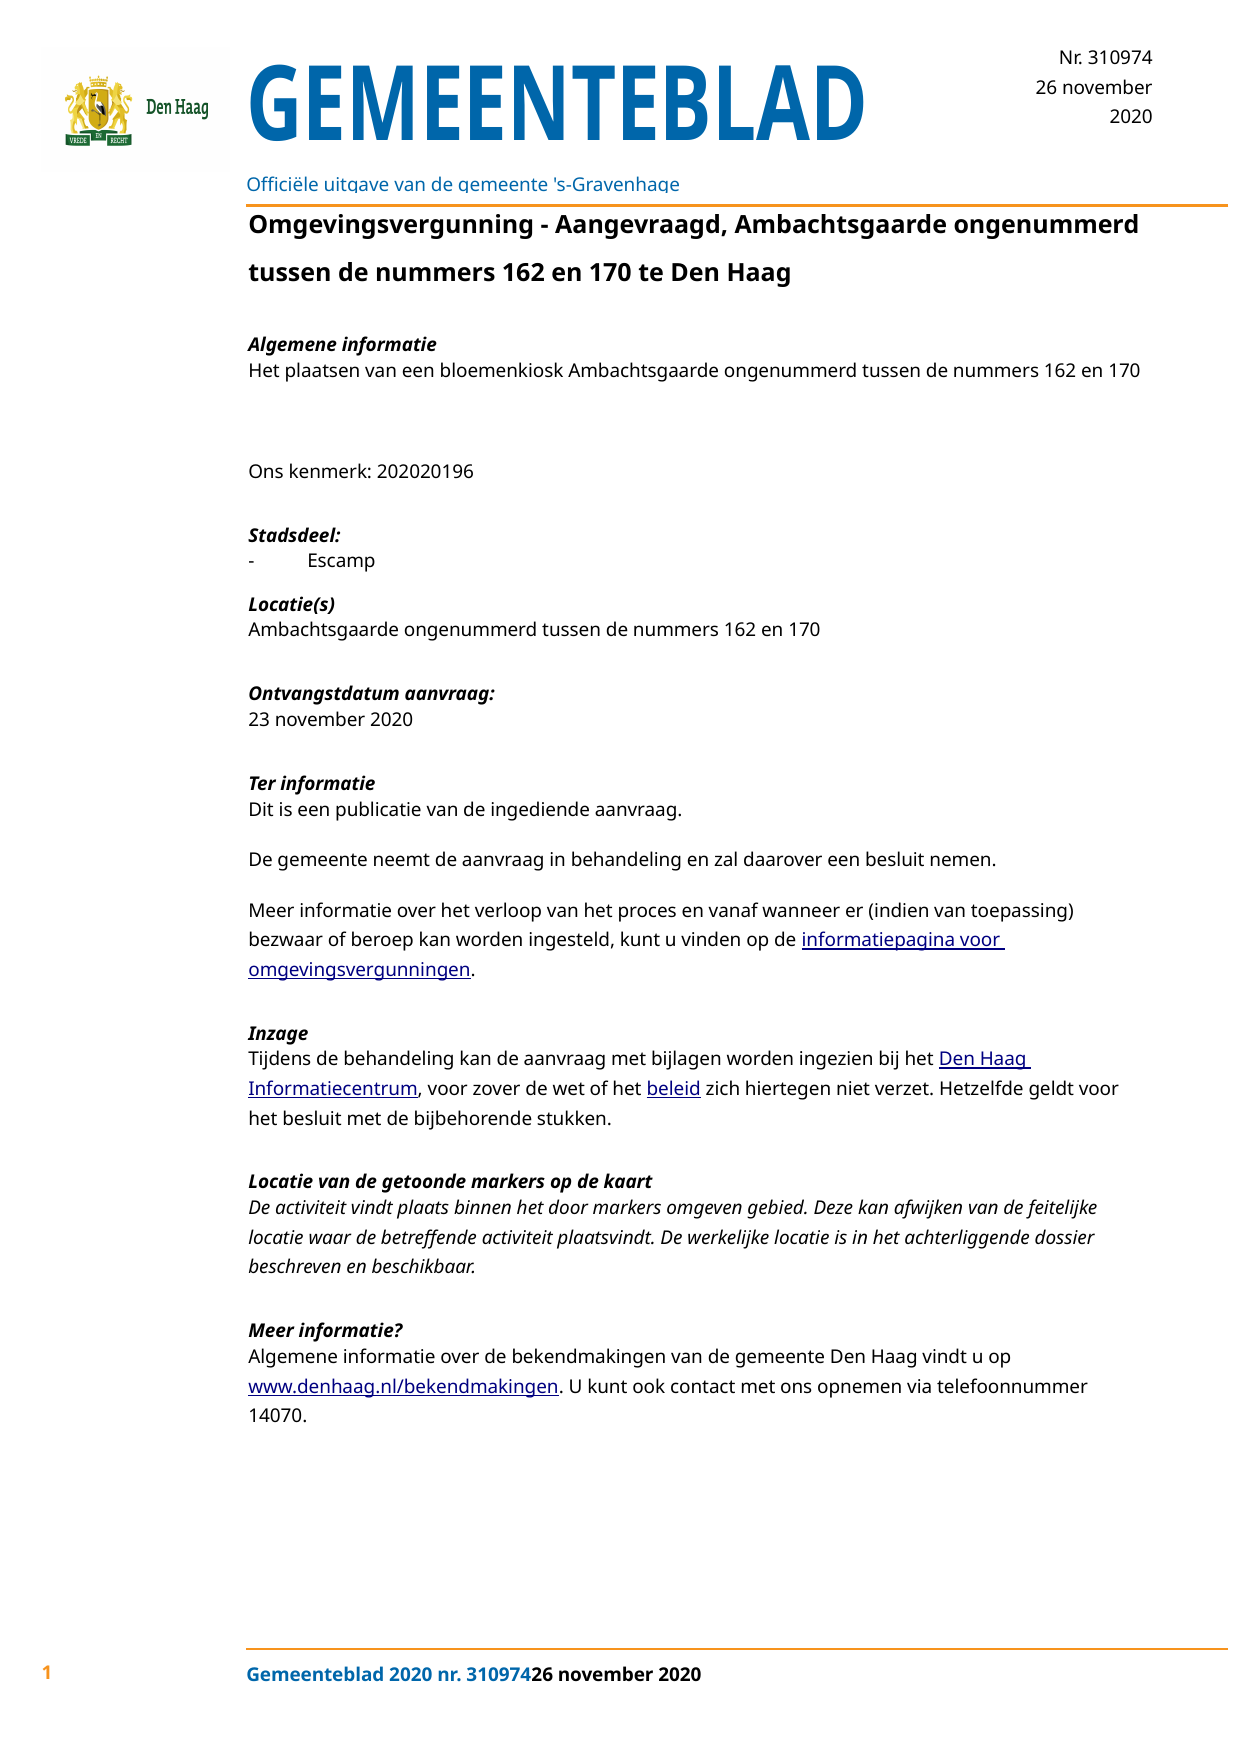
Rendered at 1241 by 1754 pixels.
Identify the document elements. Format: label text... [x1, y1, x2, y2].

text Ontvangstdatum aanvraag: [248, 681, 1152, 706]
text Het plaatsen van een bloemenkiosk Ambachtsgaarde ongenummerd tussen de nummers 162 en 170 [248, 357, 1152, 383]
text Stadsdeel: [248, 522, 1152, 548]
text Algemene informatie [248, 331, 1152, 357]
text Locatie(s) [248, 591, 1152, 617]
text Omgevingsvergunning - Aangevraagd, Ambachtsgaarde ongenummerd tussen de nummers 162 en 170 te Den Haag [248, 207, 1152, 288]
text Meer informatie over het verloop van het proces en vanaf wanneer er (indien van toepassing) bezwaar of beroep kan worden ingesteld, kunt u vinden op de informatiepagina voor omgevingsvergunningen. [248, 897, 1152, 982]
picture [41, 47, 231, 172]
text Ons kenmerk: 202020196 [248, 458, 1152, 484]
list Escamp [248, 548, 1152, 573]
text Algemene informatie over de bekendmakingen van de gemeente Den Haag vindt u op www.denhaag.nl/bekendmakingen. U kunt ook contact met ons opnemen via telefoonnummer 14070. [248, 1343, 1152, 1428]
text Ambachtsgaarde ongenummerd tussen de nummers 162 en 170 [248, 617, 1152, 642]
text Ter informatie [248, 770, 1152, 796]
text Tijdens de behandeling kan de aanvraag met bijlagen worden ingezien bij het Den Haag Informatiecentrum, voor zover de wet of het beleid zich hiertegen niet verzet. Hetzelfde geldt voor het besluit met de bijbehorende stukken. [248, 1046, 1152, 1131]
text Dit is een publicatie van de ingediende aanvraag. [248, 796, 1152, 822]
text De gemeente neemt de aanvraag in behandeling en zal daarover een besluit nemen. [248, 846, 1152, 872]
text Meer informatie? [248, 1318, 1152, 1343]
text 23 november 2020 [248, 706, 1152, 732]
text Locatie van de getoonde markers op de kaart [248, 1169, 1152, 1194]
text De activiteit vindt plaats binnen het door markers omgeven gebied. Deze kan afwijken van de feitelijke locatie waar de betreffende activiteit plaatsvindt. De werkelijke locatie is in het achterliggende dossier beschreven en beschikbaar. [248, 1194, 1152, 1279]
text Inzage [248, 1020, 1152, 1046]
